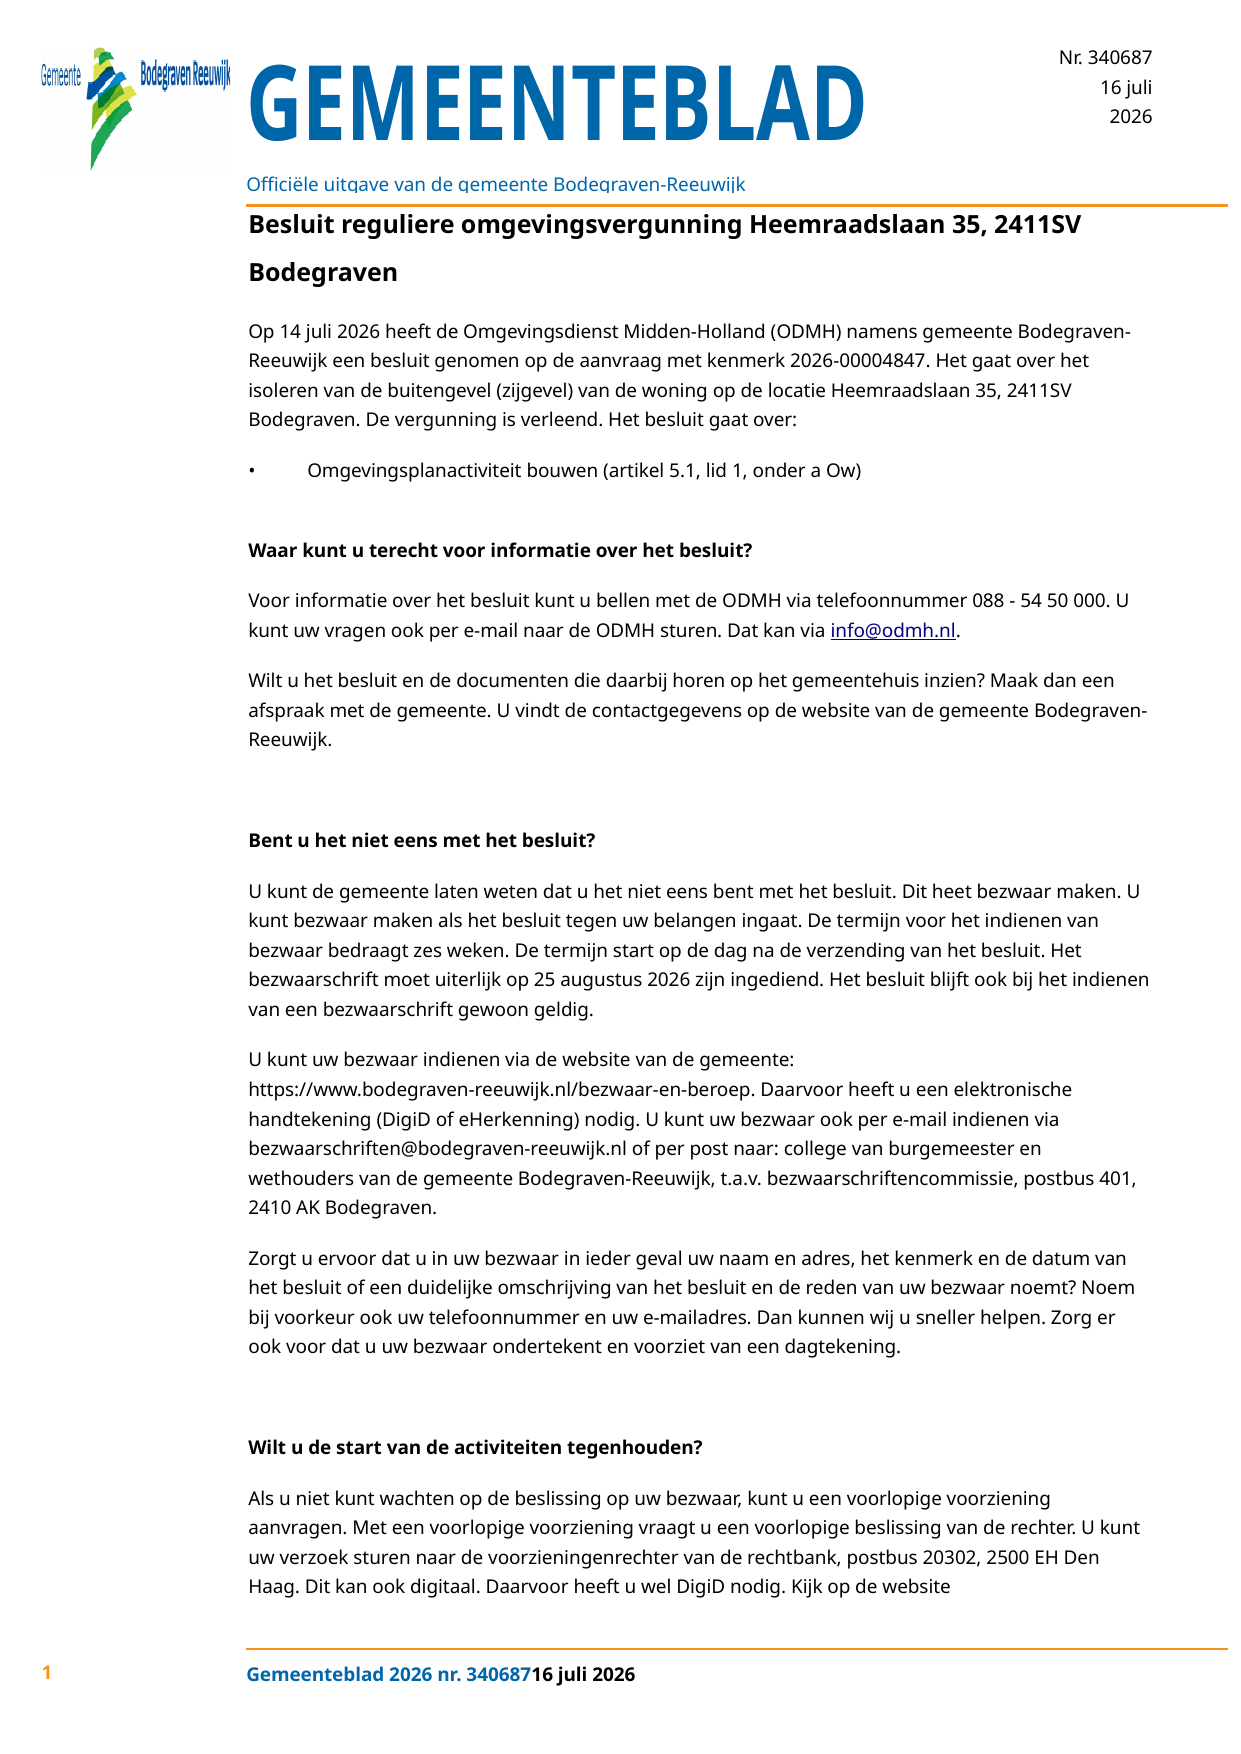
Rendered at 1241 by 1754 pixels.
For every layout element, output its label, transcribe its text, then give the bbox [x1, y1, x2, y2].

list Omgevingsplanactiviteit bouwen (artikel 5.1, lid 1, onder a Ow) [248, 457, 1152, 483]
text Zorgt u ervoor dat u in uw bezwaar in ieder geval uw naam en adres, het kenmerk en de datum van het besluit of een duidelijke omschrijving van het besluit en de reden van uw bezwaar noemt? Noem bij voorkeur ook uw telefoonnummer en uw e-mailadres. Dan kunnen wij u sneller helpen. Zorg er ook voor dat u uw bezwaar ondertekent en voorziet van een dagtekening. [248, 1245, 1152, 1359]
text U kunt uw bezwaar indienen via de website van de gemeente: https://www.bodegraven-reeuwijk.nl/bezwaar-en-beroep. Daarvoor heeft u een elektronische handtekening (DigiD of eHerkenning) nodig. U kunt uw bezwaar ook per e-mail indienen via bezwaarschriften@bodegraven-reeuwijk.nl of per post naar: college van burgemeester en wethouders van de gemeente Bodegraven-Reeuwijk, t.a.v. bezwaarschriftencommissie, postbus 401, 2410 AK Bodegraven. [248, 1047, 1152, 1220]
text Waar kunt u terecht voor informatie over het besluit? [248, 537, 1152, 563]
text Als u niet kunt wachten op de beslissing op uw bezwaar, kunt u een voorlopige voorziening aanvragen. Met een voorlopige voorziening vraagt u een voorlopige beslissing van de rechter. U kunt uw verzoek sturen naar de voorzieningenrechter van de rechtbank, postbus 20302, 2500 EH Den Haag. Dit kan ook digitaal. Daarvoor heeft u wel DigiD nodig. Kijk op de website [248, 1485, 1152, 1599]
picture [41, 47, 231, 172]
text U kunt de gemeente laten weten dat u het niet eens bent met het besluit. Dit heet bezwaar maken. U kunt bezwaar maken als het besluit tegen uw belangen ingaat. De termijn voor het indienen van bezwaar bedraagt zes weken. De termijn start op de dag na de verzending van het besluit. Het bezwaarschrift moet uiterlijk op 25 augustus 2026 zijn ingediend. Het besluit blijft ook bij het indienen van een bezwaarschrift gewoon geldig. [248, 878, 1152, 1022]
text Bent u het niet eens met het besluit? [248, 827, 1152, 853]
text Wilt u de start van de activiteiten tegenhouden? [248, 1434, 1152, 1460]
text Besluit reguliere omgevingsvergunning Heemraadslaan 35, 2411SV Bodegraven [248, 207, 1152, 288]
text Voor informatie over het besluit kunt u bellen met de ODMH via telefoonnummer 088 - 54 50 000. U kunt uw vragen ook per e-mail naar de ODMH sturen. Dat kan via info@odmh.nl. [248, 587, 1152, 643]
text Op 14 juli 2026 heeft de Omgevingsdienst Midden-Holland (ODMH) namens gemeente Bodegraven-Reeuwijk een besluit genomen op de aanvraag met kenmerk 2026-00004847. Het gaat over het isoleren van de buitengevel (zijgevel) van de woning op de locatie Heemraadslaan 35, 2411SV Bodegraven. De vergunning is verleend. Het besluit gaat over: [248, 318, 1152, 432]
text Wilt u het besluit en de documenten die daarbij horen op het gemeentehuis inzien? Maak dan een afspraak met de gemeente. U vindt de contactgegevens op de website van de gemeente Bodegraven-Reeuwijk. [248, 667, 1152, 752]
